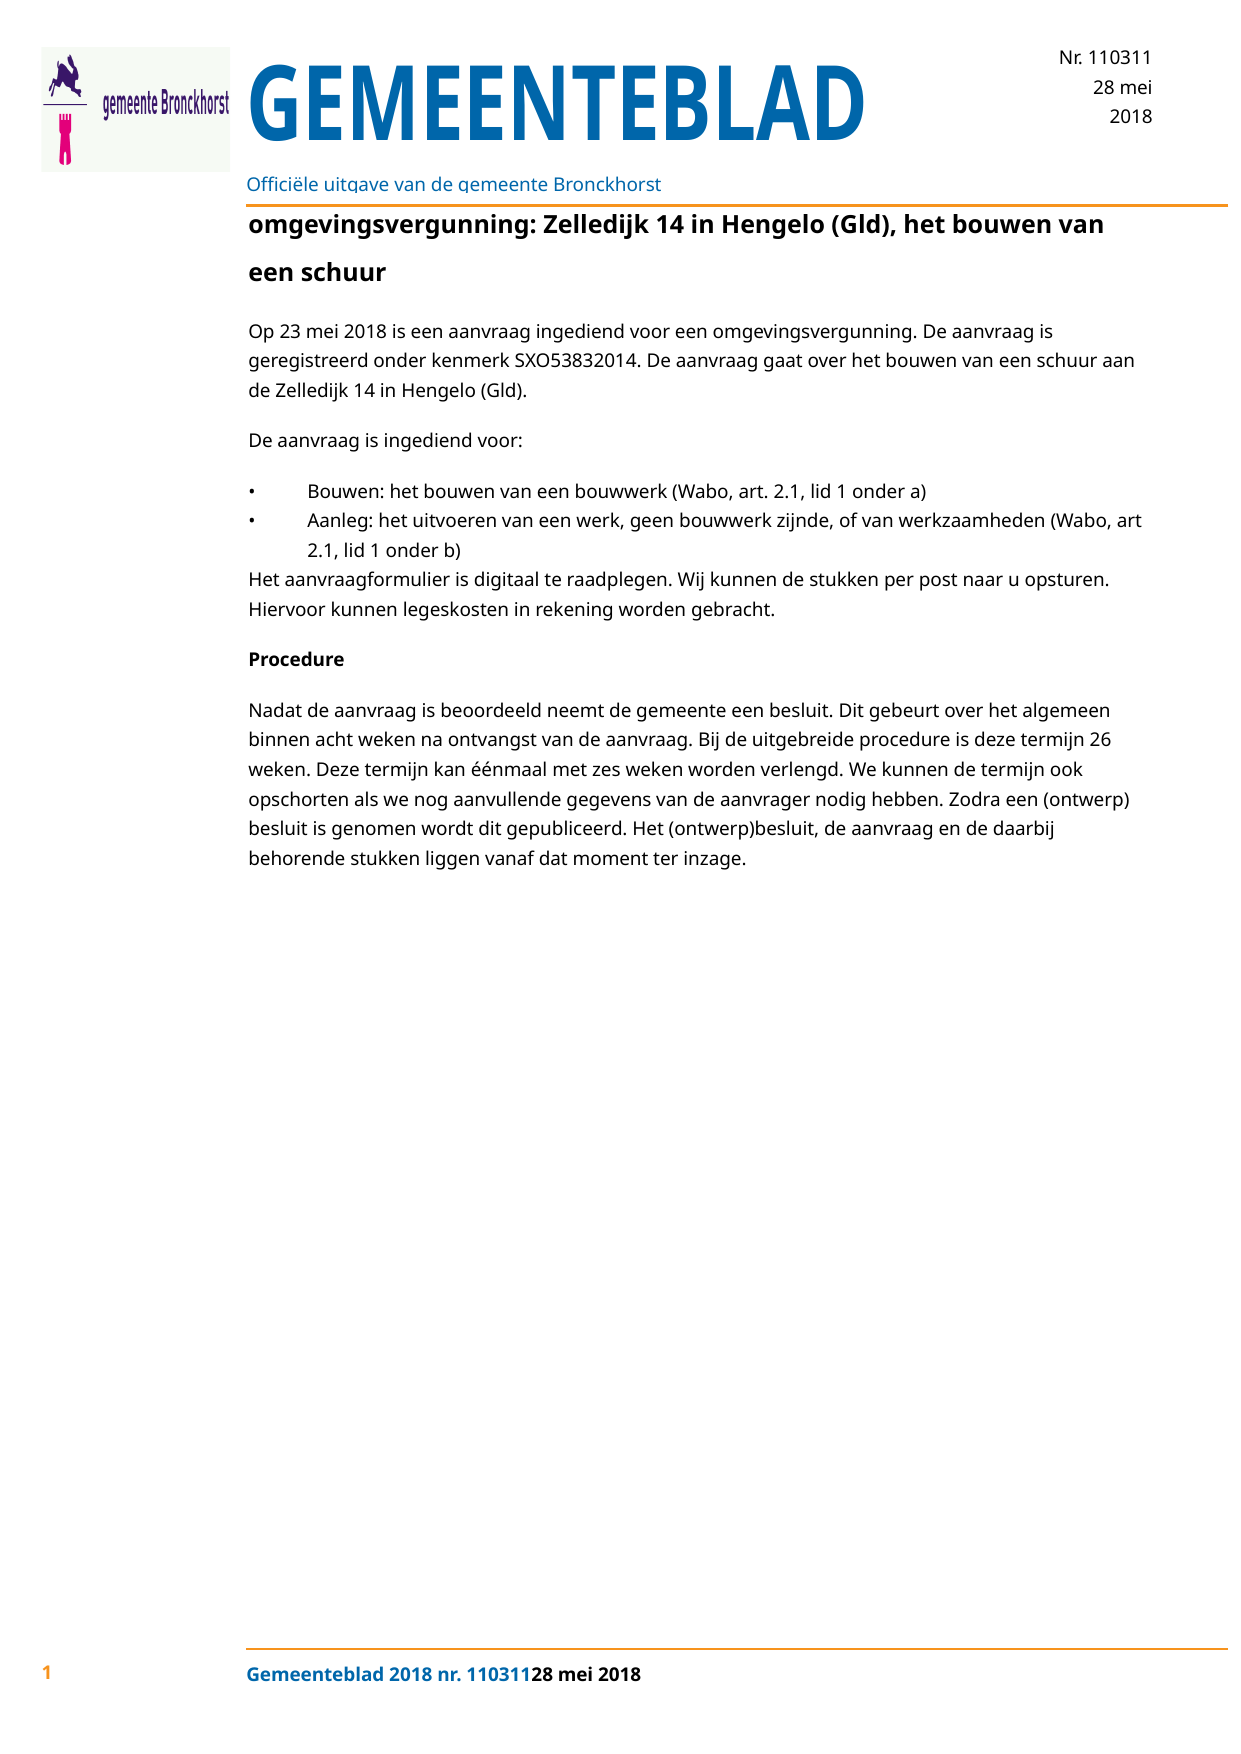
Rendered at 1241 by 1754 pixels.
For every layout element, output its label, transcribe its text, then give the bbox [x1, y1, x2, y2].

list Bouwen: het bouwen van een bouwwerk (Wabo, art. 2.1, lid 1 onder a) [248, 478, 1152, 504]
text Nadat de aanvraag is beoordeeld neemt de gemeente een besluit. Dit gebeurt over het algemeen binnen acht weken na ontvangst van de aanvraag. Bij de uitgebreide procedure is deze termijn 26 weken. Deze termijn kan éénmaal met zes weken worden verlengd. We kunnen de termijn ook opschorten als we nog aanvullende gegevens van de aanvrager nodig hebben. Zodra een (ontwerp) besluit is genomen wordt dit gepubliceerd. Het (ontwerp)besluit, de aanvraag en de daarbij behorende stukken liggen vanaf dat moment ter inzage. [248, 697, 1152, 871]
text Procedure [248, 647, 1152, 672]
text Het aanvraagformulier is digitaal te raadplegen. Wij kunnen de stukken per post naar u opsturen. Hiervoor kunnen legeskosten in rekening worden gebracht. [248, 567, 1152, 622]
text De aanvraag is ingediend voor: [248, 427, 1152, 453]
list Aanleg: het uitvoeren van een werk, geen bouwwerk zijnde, of van werkzaamheden (Wabo, art 2.1, lid 1 onder b) [248, 507, 1152, 563]
picture [41, 47, 231, 172]
text Op 23 mei 2018 is een aanvraag ingediend voor een omgevingsvergunning. De aanvraag is geregistreerd onder kenmerk SXO53832014. De aanvraag gaat over het bouwen van een schuur aan de Zelledijk 14 in Hengelo (Gld). [248, 318, 1152, 403]
text omgevingsvergunning: Zelledijk 14 in Hengelo (Gld), het bouwen van een schuur [248, 207, 1152, 288]
